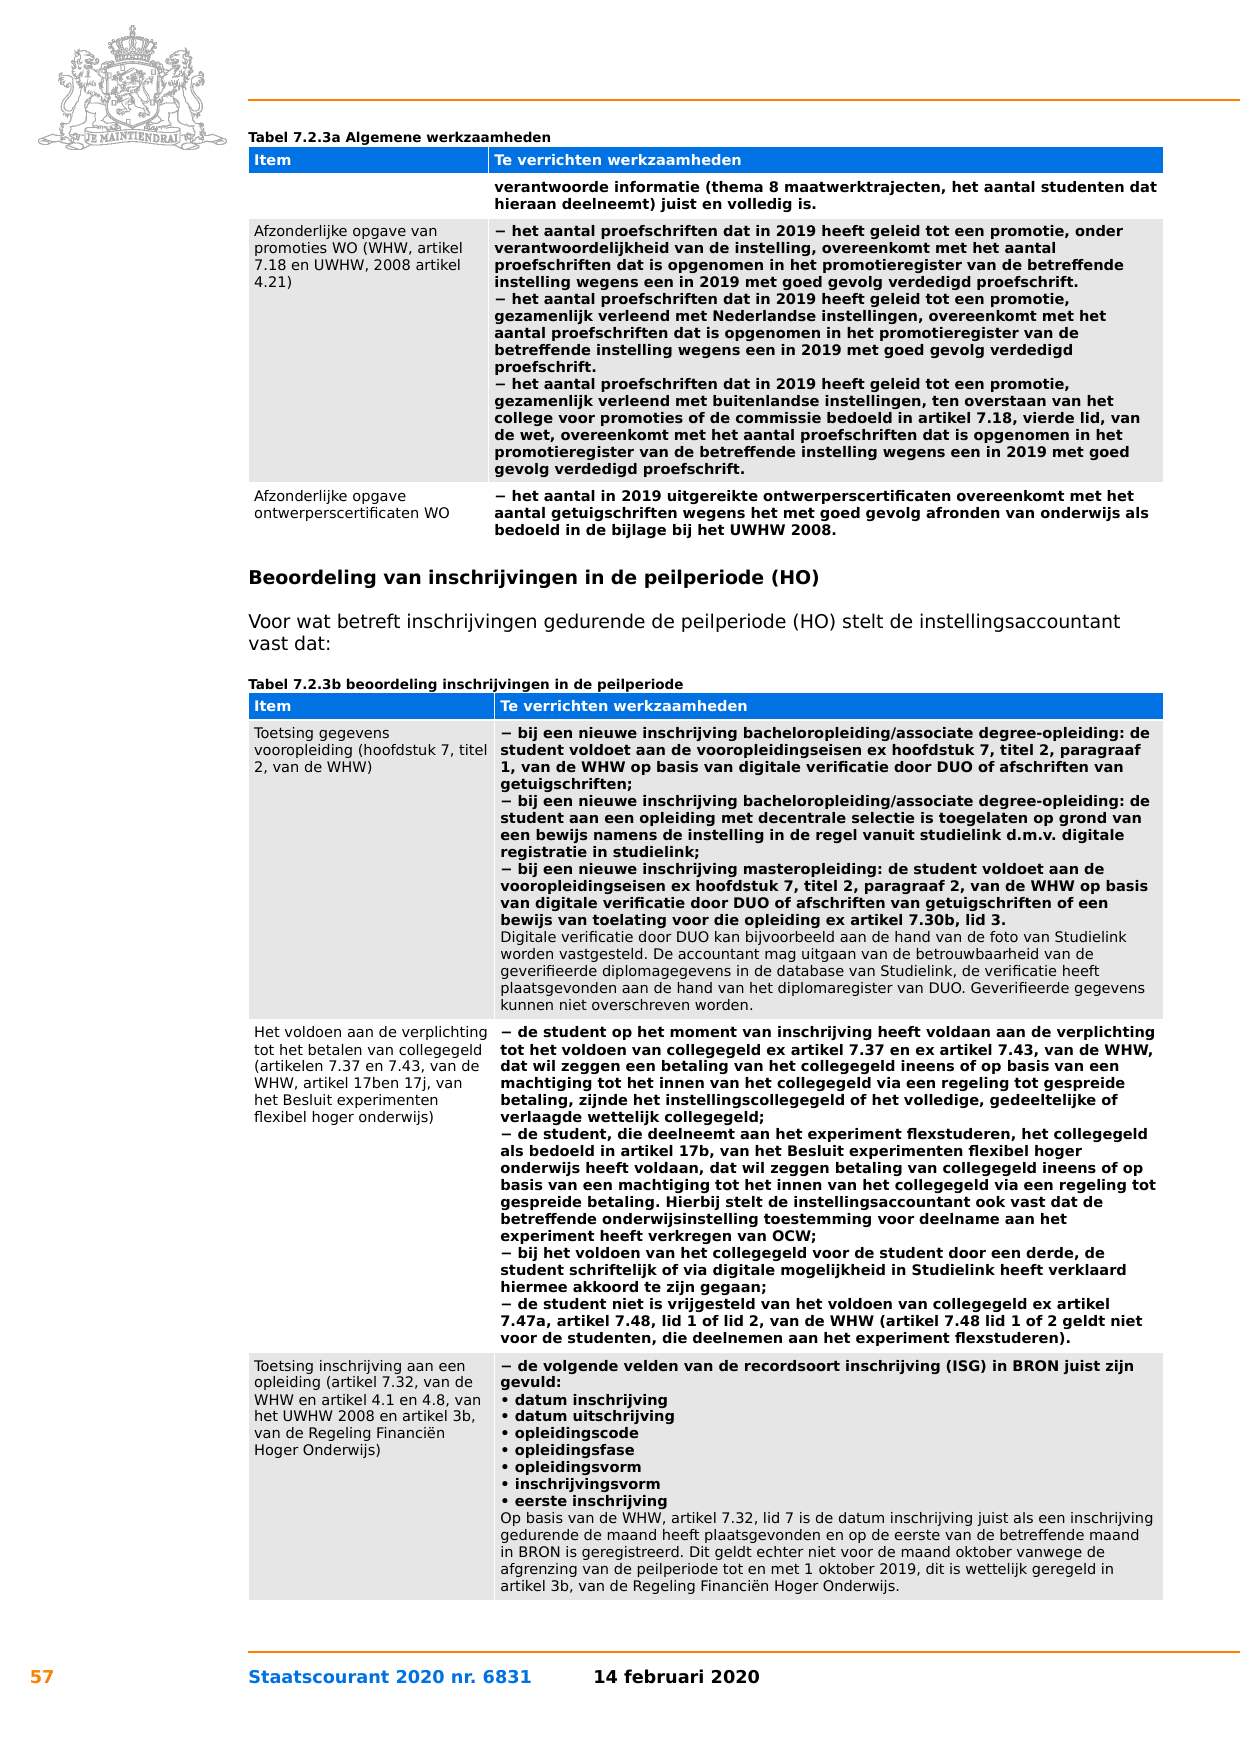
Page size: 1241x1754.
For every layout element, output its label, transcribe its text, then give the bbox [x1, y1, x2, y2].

table_cell Toetsing inschrijving aan een opleiding (artikel 7.32, van de WHW en artikel 4.1 en 4.8, van het UWHW 2008 en artikel 3b, van de Regeling Financiën Hoger Onderwijs) [249, 1353, 494, 1600]
table_cell Item [249, 147, 488, 173]
table_cell − bij een nieuwe inschrijving bacheloropleiding/associate degree-opleiding: de student voldoet aan de vooropleidingseisen ex hoofdstuk 7, titel 2, paragraaf 1, van de WHW op basis van digitale verificatie door DUO of afschriften van getuigschriften; − bij een nieuwe inschrijving bacheloropleiding/associate degree-opleiding: de student aan een opleiding met decentrale selectie is toegelaten op grond van een bewijs namens de instelling in de regel vanuit studielink d.m.v. digitale registratie in studielink; − bij een nieuwe inschrijving masteropleiding: de student voldoet aan de vooropleidingseisen ex hoofdstuk 7, titel 2, paragraaf 2, van de WHW op basis van digitale verificatie door DUO of afschriften van getuigschriften of een bewijs van toelating voor die opleiding ex artikel 7.30b, lid 3. Digitale verificatie door DUO kan bijvoorbeeld aan de hand van de foto van Studielink worden vastgesteld. De accountant mag uitgaan van de betrouwbaarheid van de geverifieerde diplomagegevens in de database van Studielink, de verificatie heeft plaatsgevonden aan de hand van het diplomaregister van DUO. Geverifieerde gegevens kunnen niet overschreven worden. [495, 721, 1163, 1019]
picture [38, 25, 227, 150]
table_cell Te verrichten werkzaamheden [489, 147, 1163, 173]
table_cell Te verrichten werkzaamheden [495, 693, 1163, 719]
table_cell Afzonderlijke opgave ontwerperscertificaten WO [249, 484, 488, 544]
text Voor wat betreft inschrijvingen gedurende de peilperiode (HO) stelt de instellingsaccountant vast dat: [248, 611, 1163, 654]
table_header Tabel 7.2.3b beoordeling inschrijvingen in de peilperiode [248, 676, 1163, 692]
table_cell − het aantal in 2019 uitgereikte ontwerperscertificaten overeenkomt met het aantal getuigschriften wegens het met goed gevolg afronden van onderwijs als bedoeld in de bijlage bij het UWHW 2008. [489, 484, 1163, 544]
table_cell verantwoorde informatie (thema 8 maatwerktrajecten, het aantal studenten dat hieraan deelneemt) juist en volledig is. [489, 174, 1163, 217]
table_cell − de student op het moment van inschrijving heeft voldaan aan de verplichting tot het voldoen van collegegeld ex artikel 7.37 en ex artikel 7.43, van de WHW, dat wil zeggen een betaling van het collegegeld ineens of op basis van een machtiging tot het innen van het collegegeld via een regeling tot gespreide betaling, zijnde het instellingscollegegeld of het volledige, gedeeltelijke of verlaagde wettelijk collegegeld; − de student, die deelneemt aan het experiment flexstuderen, het collegegeld als bedoeld in artikel 17b, van het Besluit experimenten flexibel hoger onderwijs heeft voldaan, dat wil zeggen betaling van collegegeld ineens of op basis van een machtiging tot het innen van het collegegeld via een regeling tot gespreide betaling. Hierbij stelt de instellingsaccountant ook vast dat de betreffende onderwijsinstelling toestemming voor deelname aan het experiment heeft verkregen van OCW; − bij het voldoen van het collegegeld voor de student door een derde, de student schriftelijk of via digitale mogelijkheid in Studielink heeft verklaard hiermee akkoord te zijn gegaan; − de student niet is vrijgesteld van het voldoen van collegegeld ex artikel 7.47a, artikel 7.48, lid 1 of lid 2, van de WHW (artikel 7.48 lid 1 of 2 geldt niet voor de studenten, die deelnemen aan het experiment flexstuderen). [495, 1020, 1163, 1352]
table_cell Toetsing gegevens vooropleiding (hoofdstuk 7, titel 2, van de WHW) [249, 721, 494, 1019]
table_cell Het voldoen aan de verplichting tot het betalen van collegegeld (artikelen 7.37 en 7.43, van de WHW, artikel 17ben 17j, van het Besluit experimenten flexibel hoger onderwijs) [249, 1020, 494, 1352]
table_cell Afzonderlijke opgave van promoties WO (WHW, artikel 7.18 en UWHW, 2008 artikel 4.21) [249, 219, 488, 482]
table_cell − het aantal proefschriften dat in 2019 heeft geleid tot een promotie, onder verantwoordelijkheid van de instelling, overeenkomt met het aantal proefschriften dat is opgenomen in het promotieregister van de betreffende instelling wegens een in 2019 met goed gevolg verdedigd proefschrift. − het aantal proefschriften dat in 2019 heeft geleid tot een promotie, gezamenlijk verleend met Nederlandse instellingen, overeenkomt met het aantal proefschriften dat is opgenomen in het promotieregister van de betreffende instelling wegens een in 2019 met goed gevolg verdedigd proefschrift. − het aantal proefschriften dat in 2019 heeft geleid tot een promotie, gezamenlijk verleend met buitenlandse instellingen, ten overstaan van het college voor promoties of de commissie bedoeld in artikel 7.18, vierde lid, van de wet, overeenkomt met het aantal proefschriften dat is opgenomen in het promotieregister van de betreffende instelling wegens een in 2019 met goed gevolg verdedigd proefschrift. [489, 219, 1163, 482]
subtitle Beoordeling van inschrijvingen in de peilperiode (HO) [248, 567, 1163, 589]
table_cell − de volgende velden van de recordsoort inschrijving (ISG) in BRON juist zijn gevuld: • datum inschrijving • datum uitschrijving • opleidingscode • opleidingsfase • opleidingsvorm • inschrijvingsvorm • eerste inschrijving Op basis van de WHW, artikel 7.32, lid 7 is de datum inschrijving juist als een inschrijving gedurende de maand heeft plaatsgevonden en op de eerste van de betreffende maand in BRON is geregistreerd. Dit geldt echter niet voor de maand oktober vanwege de afgrenzing van de peilperiode tot en met 1 oktober 2019, dit is wettelijk geregeld in artikel 3b, van de Regeling Financiën Hoger Onderwijs. [495, 1353, 1163, 1600]
table_cell Item [249, 693, 494, 719]
table_cell [249, 174, 488, 217]
table_header Tabel 7.2.3a Algemene werkzaamheden [248, 130, 1163, 146]
